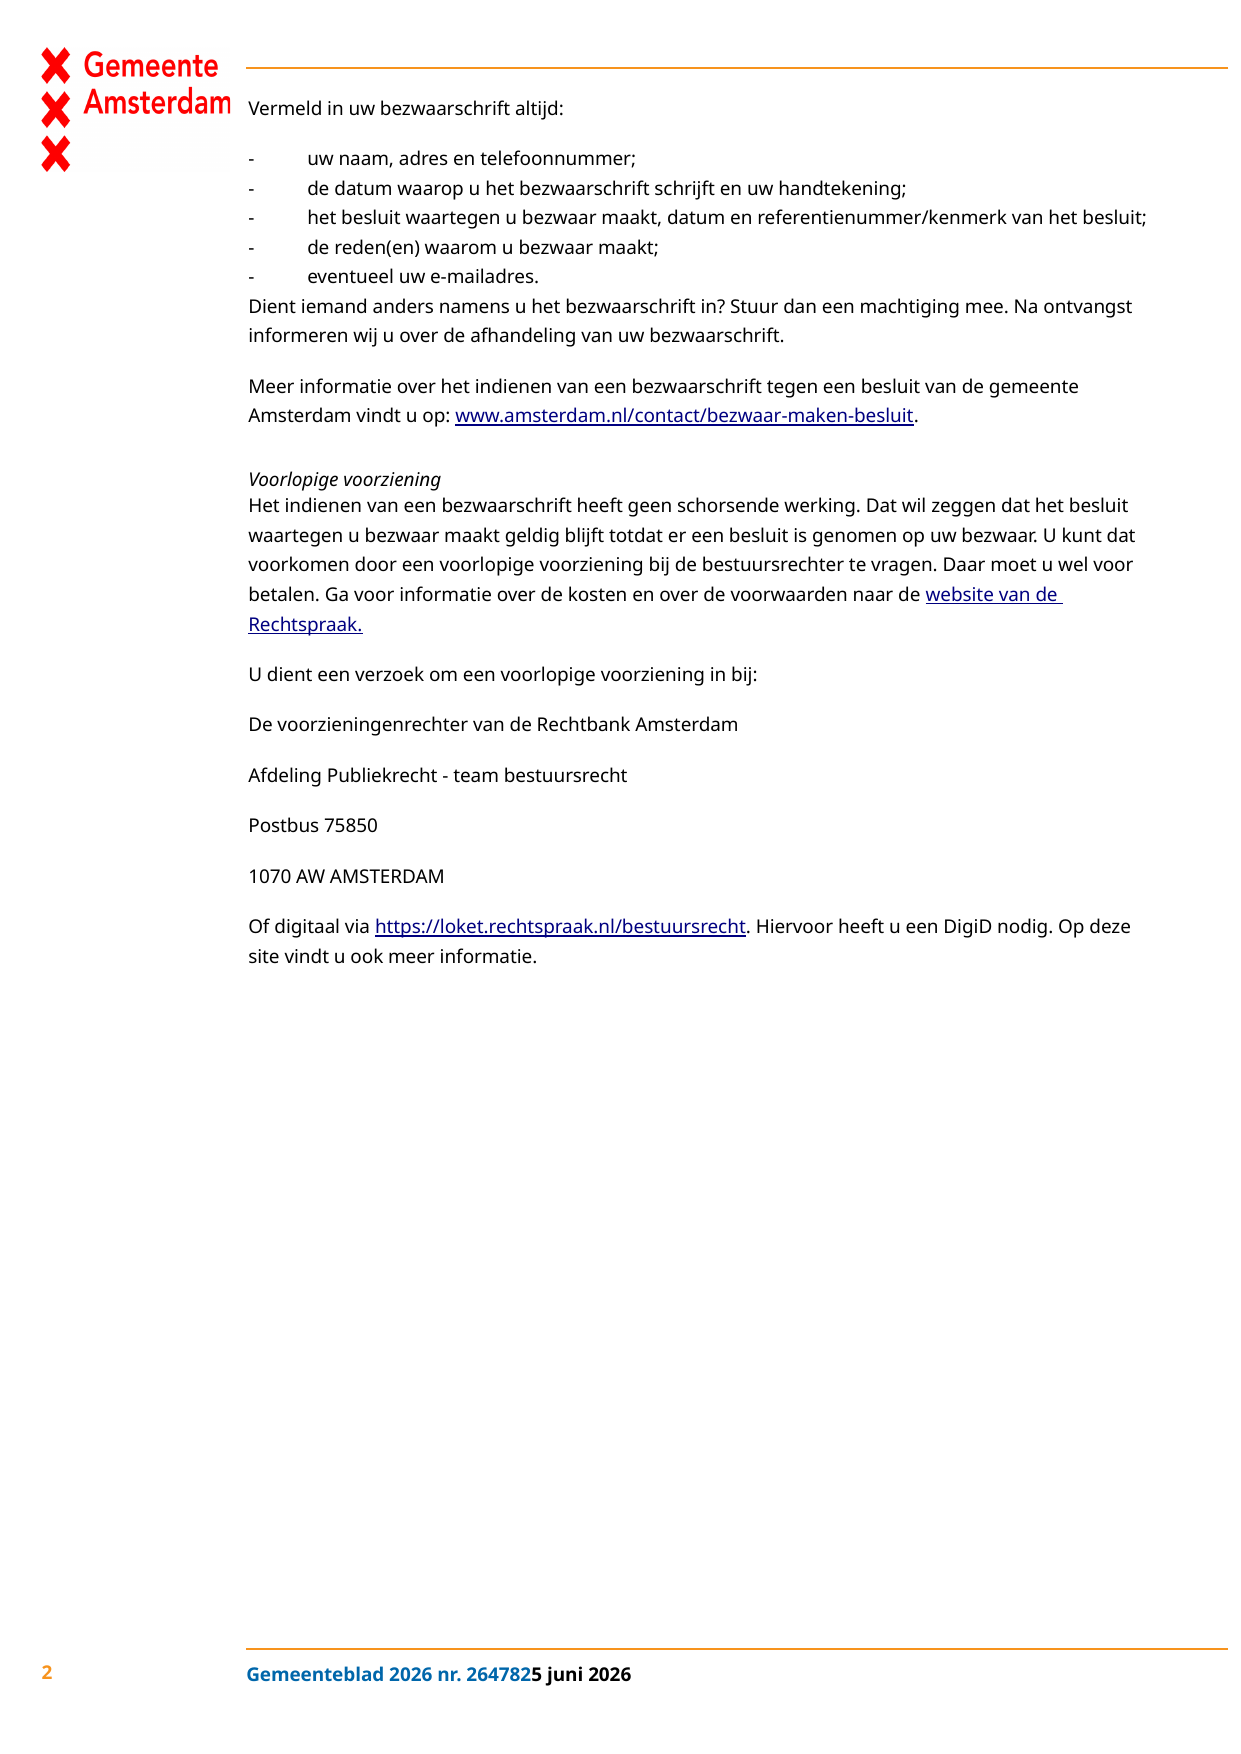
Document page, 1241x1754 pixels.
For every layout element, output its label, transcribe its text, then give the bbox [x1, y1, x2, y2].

list de datum waarop u het bezwaarschrift schrijft en uw handtekening; [248, 175, 1152, 201]
text Dient iemand anders namens u het bezwaarschrift in? Stuur dan een machtiging mee. Na ontvangst informeren wij u over de afhandeling van uw bezwaarschrift. [248, 293, 1152, 348]
text Het indienen van een bezwaarschrift heeft geen schorsende werking. Dat wil zeggen dat het besluit waartegen u bezwaar maakt geldig blijft totdat er een besluit is genomen op uw bezwaar. U kunt dat voorkomen door een voorlopige voorziening bij de bestuursrechter te vragen. Daar moet u wel voor betalen. Ga voor informatie over de kosten en over de voorwaarden naar de website van de Rechtspraak. [248, 492, 1152, 636]
text Postbus 75850 [248, 812, 1152, 838]
list de reden(en) waarom u bezwaar maakt; [248, 234, 1152, 260]
text Meer informatie over het indienen van een bezwaarschrift tegen een besluit van de gemeente Amsterdam vindt u op: www.amsterdam.nl/contact/bezwaar-maken-besluit. [248, 373, 1152, 428]
text 1070 AW AMSTERDAM [248, 863, 1152, 888]
text De voorzieningenrechter van de Rechtbank Amsterdam [248, 712, 1152, 737]
text Voorlopige voorziening [248, 467, 1152, 492]
list uw naam, adres en telefoonnummer; [248, 145, 1152, 171]
text Afdeling Publiekrecht - team bestuursrecht [248, 762, 1152, 788]
list eventueel uw e-mailadres. [248, 263, 1152, 289]
picture [41, 47, 231, 172]
list het besluit waartegen u bezwaar maakt, datum en referentienummer/kenmerk van het besluit; [248, 204, 1152, 230]
text Of digitaal via https://loket.rechtspraak.nl/bestuursrecht. Hiervoor heeft u een DigiD nodig. Op deze site vindt u ook meer informatie. [248, 913, 1152, 968]
text Vermeld in uw bezwaarschrift altijd: [248, 95, 1152, 121]
text U dient een verzoek om een voorlopige voorziening in bij: [248, 661, 1152, 687]
